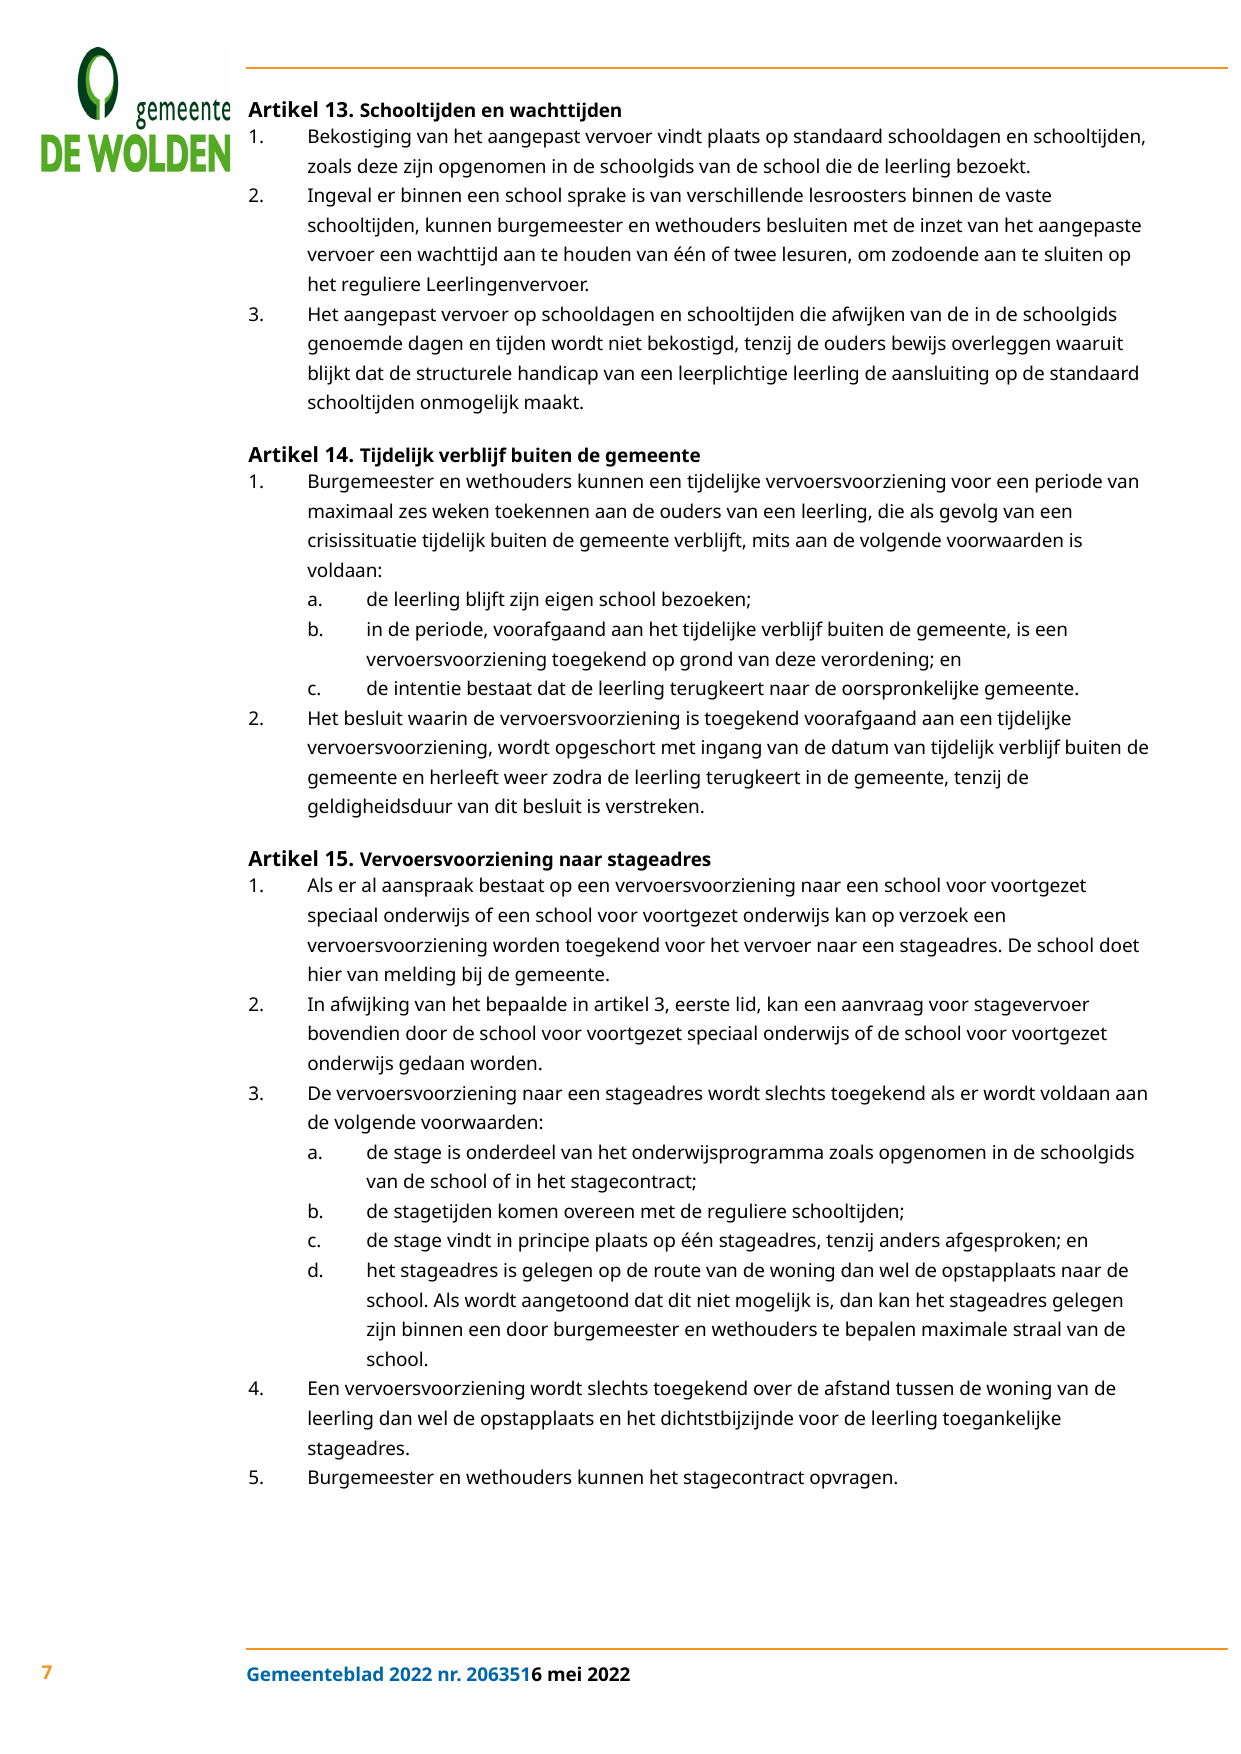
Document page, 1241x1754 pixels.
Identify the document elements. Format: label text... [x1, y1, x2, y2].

list de leerling blijft zijn eigen school bezoeken; [307, 587, 1152, 612]
text Artikel 15. Vervoersvoorziening naar stageadres [248, 844, 1152, 873]
list Het aangepast vervoer op schooldagen en schooltijden die afwijken van de in de schoolgids genoemde dagen en tijden wordt niet bekostigd, tenzij de ouders bewijs overleggen waaruit blijkt dat de structurele handicap van een leerplichtige leerling de aansluiting op de standaard schooltijden onmogelijk maakt. [248, 301, 1152, 415]
list de stagetijden komen overeen met de reguliere schooltijden; [307, 1198, 1152, 1224]
list de stage is onderdeel van het onderwijsprogramma zoals opgenomen in de schoolgids van de school of in het stagecontract; [307, 1139, 1152, 1194]
list in de periode, voorafgaand aan het tijdelijke verblijf buiten de gemeente, is een vervoersvoorziening toegekend op grond van deze verordening; en [307, 616, 1152, 672]
text Artikel 13. Schooltijden en wachttijden [248, 95, 1152, 123]
list Bekostiging van het aangepast vervoer vindt plaats op standaard schooldagen en schooltijden, zoals deze zijn opgenomen in de schoolgids van de school die de leerling bezoekt. [248, 123, 1152, 178]
text Artikel 14. Tijdelijk verblijf buiten de gemeente [248, 440, 1152, 468]
list het stageadres is gelegen op de route van de woning dan wel de opstapplaats naar de school. Als wordt aangetoond dat dit niet mogelijk is, dan kan het stageadres gelegen zijn binnen een door burgemeester en wethouders te bepalen maximale straal van de school. [307, 1257, 1152, 1372]
picture [41, 47, 231, 172]
list de stage vindt in principe plaats op één stageadres, tenzij anders afgesproken; en [307, 1228, 1152, 1253]
list Burgemeester en wethouders kunnen het stagecontract opvragen. [248, 1464, 1152, 1490]
list Ingeval er binnen een school sprake is van verschillende lesroosters binnen de vaste schooltijden, kunnen burgemeester en wethouders besluiten met de inzet van het aangepaste vervoer een wachttijd aan te houden van één of twee lesuren, om zodoende aan te sluiten op het reguliere Leerlingenvervoer. [248, 182, 1152, 297]
list Een vervoersvoorziening wordt slechts toegekend over de afstand tussen de woning van de leerling dan wel de opstapplaats en het dichtstbijzijnde voor de leerling toegankelijke stageadres. [248, 1376, 1152, 1460]
list Als er al aanspraak bestaat op een vervoersvoorziening naar een school voor voortgezet speciaal onderwijs of een school voor voortgezet onderwijs kan op verzoek een vervoersvoorziening worden toegekend voor het vervoer naar een stageadres. De school doet hier van melding bij de gemeente. [248, 873, 1152, 987]
list Burgemeester en wethouders kunnen een tijdelijke vervoersvoorziening voor een periode van maximaal zes weken toekennen aan de ouders van een leerling, die als gevolg van een crisissituatie tijdelijk buiten de gemeente verblijft, mits aan de volgende voorwaarden is voldaan: [248, 468, 1152, 583]
list de intentie bestaat dat de leerling terugkeert naar de oorspronkelijke gemeente. [307, 675, 1152, 701]
list In afwijking van het bepaalde in artikel 3, eerste lid, kan een aanvraag voor stagevervoer bovendien door de school voor voortgezet speciaal onderwijs of de school voor voortgezet onderwijs gedaan worden. [248, 991, 1152, 1076]
list Het besluit waarin de vervoersvoorziening is toegekend voorafgaand aan een tijdelijke vervoersvoorziening, wordt opgeschort met ingang van de datum van tijdelijk verblijf buiten de gemeente en herleeft weer zodra de leerling terugkeert in de gemeente, tenzij de geldigheidsduur van dit besluit is verstreken. [248, 705, 1152, 819]
list De vervoersvoorziening naar een stageadres wordt slechts toegekend als er wordt voldaan aan de volgende voorwaarden: [248, 1080, 1152, 1135]
